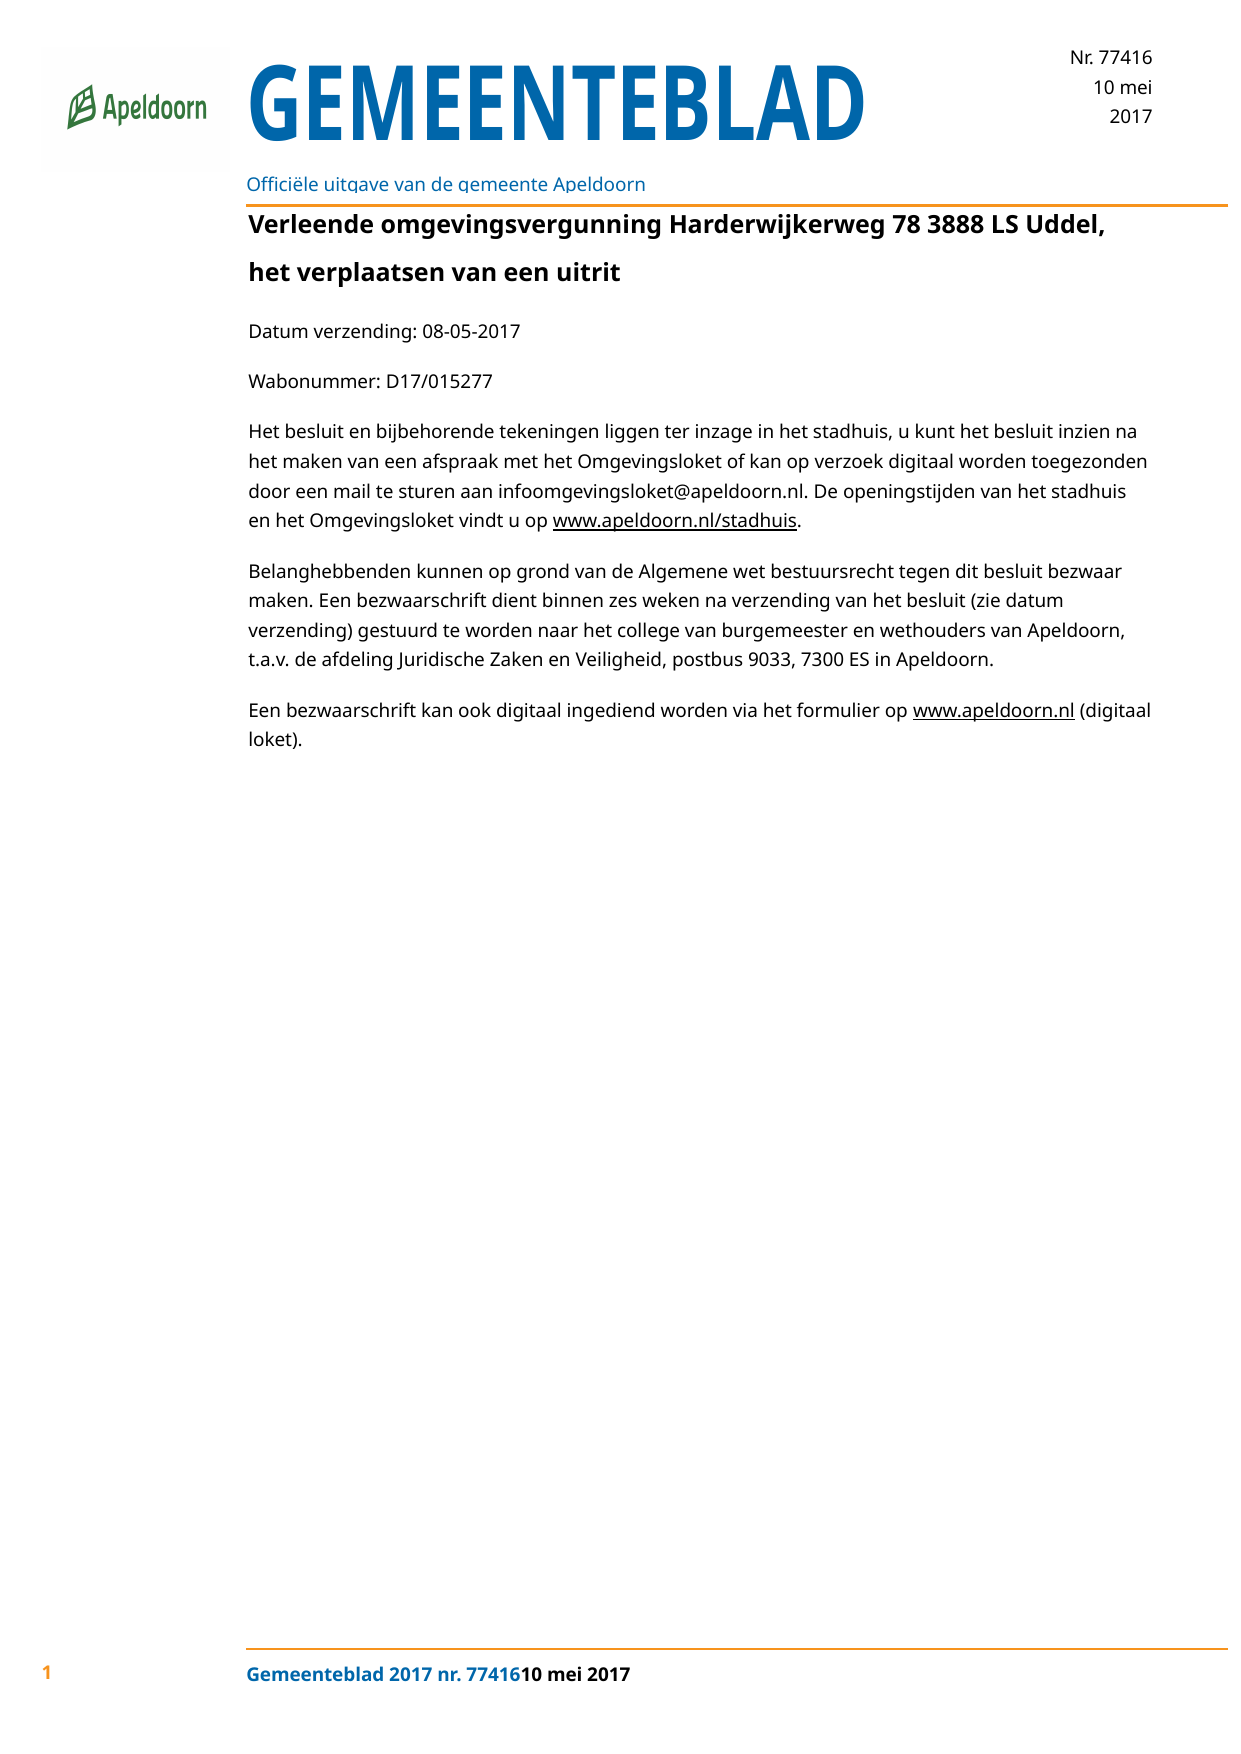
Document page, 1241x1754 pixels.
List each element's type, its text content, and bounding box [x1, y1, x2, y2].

picture [41, 47, 231, 172]
text Belanghebbenden kunnen op grond van de Algemene wet bestuursrecht tegen dit besluit bezwaar maken. Een bezwaarschrift dient binnen zes weken na verzending van het besluit (zie datum verzending) gestuurd te worden naar het college van burgemeester en wethouders van Apeldoorn, t.a.v. de afdeling Juridische Zaken en Veiligheid, postbus 9033, 7300 ES in Apeldoorn. [248, 558, 1152, 672]
text Wabonummer: D17/015277 [248, 368, 1152, 394]
text Verleende omgevingsvergunning Harderwijkerweg 78 3888 LS Uddel, het verplaatsen van een uitrit [248, 207, 1152, 288]
text Het besluit en bijbehorende tekeningen liggen ter inzage in het stadhuis, u kunt het besluit inzien na het maken van een afspraak met het Omgevingsloket of kan op verzoek digitaal worden toegezonden door een mail te sturen aan infoomgevingsloket@apeldoorn.nl. De openingstijden van het stadhuis en het Omgevingsloket vindt u op www.apeldoorn.nl/stadhuis. [248, 419, 1152, 533]
text Datum verzending: 08-05-2017 [248, 318, 1152, 344]
text Een bezwaarschrift kan ook digitaal ingediend worden via het formulier op www.apeldoorn.nl (digitaal loket). [248, 697, 1152, 752]
